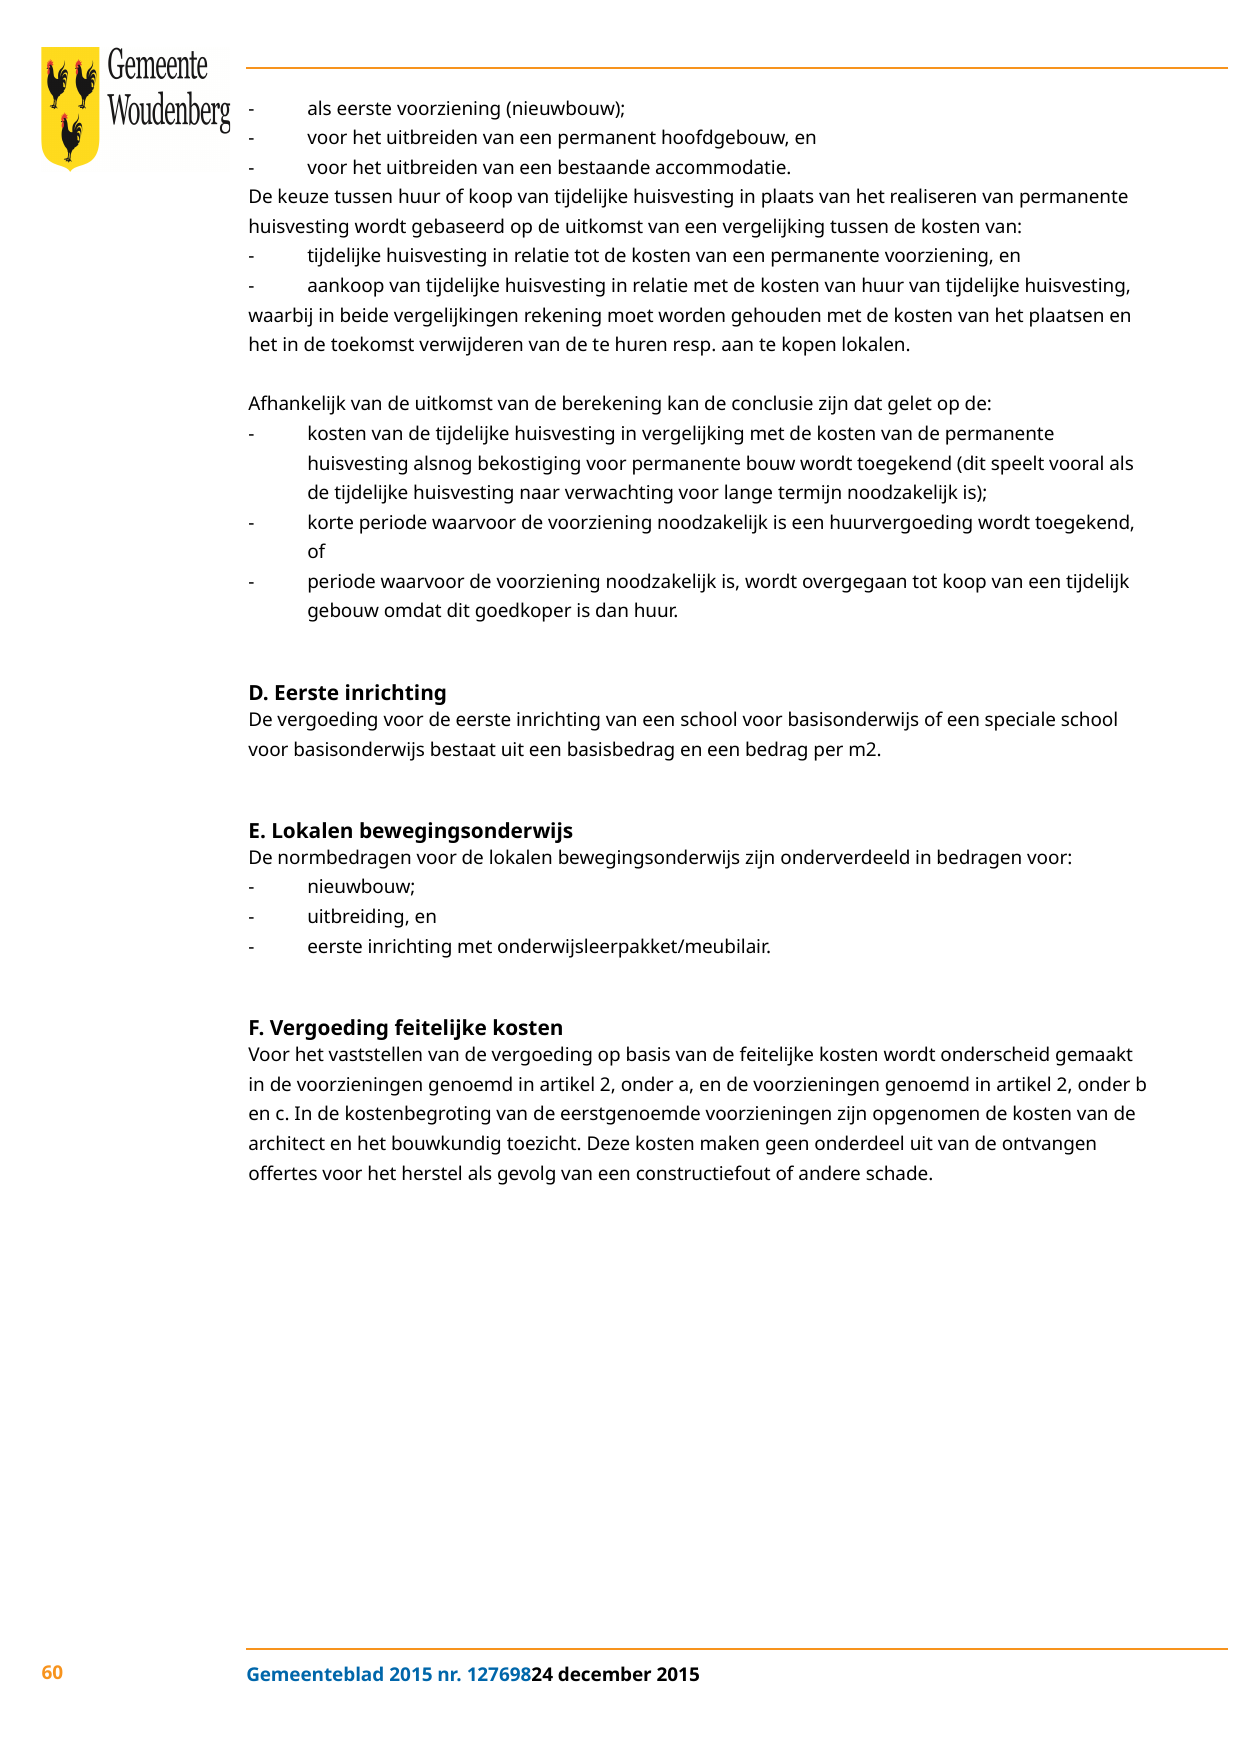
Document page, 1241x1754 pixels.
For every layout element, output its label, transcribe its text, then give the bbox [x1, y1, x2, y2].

list uitbreiding, en [248, 903, 1152, 929]
list aankoop van tijdelijke huisvesting in relatie met de kosten van huur van tijdelijke huisvesting, [248, 272, 1152, 298]
text De vergoeding voor de eerste inrichting van een school voor basisonderwijs of een speciale school voor basisonderwijs bestaat uit een basisbedrag en een bedrag per m2. [248, 706, 1152, 761]
list voor het uitbreiden van een bestaande accommodatie. [248, 154, 1152, 180]
list korte periode waarvoor de voorziening noodzakelijk is een huurvergoeding wordt toegekend, of [248, 509, 1152, 564]
text De keuze tussen huur of koop van tijdelijke huisvesting in plaats van het realiseren van permanente huisvesting wordt gebaseerd op de uitkomst van een vergelijking tussen de kosten van: [248, 183, 1152, 239]
text F. Vergoeding feitelijke kosten [248, 1013, 1152, 1041]
text Voor het vaststellen van de vergoeding op basis van de feitelijke kosten wordt onderscheid gemaakt in de voorzieningen genoemd in artikel 2, onder a, en de voorzieningen genoemd in artikel 2, onder b en c. In de kostenbegroting van de eerstgenoemde voorzieningen zijn opgenomen de kosten van de architect en het bouwkundig toezicht. Deze kosten maken geen onderdeel uit van de ontvangen offertes voor het herstel als gevolg van een constructiefout of andere schade. [248, 1041, 1152, 1185]
list tijdelijke huisvesting in relatie tot de kosten van een permanente voorziening, en [248, 243, 1152, 268]
text De normbedragen voor de lokalen bewegingsonderwijs zijn onderverdeeld in bedragen voor: [248, 844, 1152, 870]
text Afhankelijk van de uitkomst van de berekening kan de conclusie zijn dat gelet op de: [248, 391, 1152, 416]
list voor het uitbreiden van een permanent hoofdgebouw, en [248, 124, 1152, 150]
list als eerste voorziening (nieuwbouw); [248, 95, 1152, 121]
list kosten van de tijdelijke huisvesting in vergelijking met de kosten van de permanente huisvesting alsnog bekostiging voor permanente bouw wordt toegekend (dit speelt vooral als de tijdelijke huisvesting naar verwachting voor lange termijn noodzakelijk is); [248, 420, 1152, 505]
list nieuwbouw; [248, 874, 1152, 899]
text waarbij in beide vergelijkingen rekening moet worden gehouden met de kosten van het plaatsen en het in de toekomst verwijderen van de te huren resp. aan te kopen lokalen. [248, 302, 1152, 357]
text D. Eerste inrichting [248, 678, 1152, 706]
text E. Lokalen bewegingsonderwijs [248, 816, 1152, 844]
list periode waarvoor de voorziening noodzakelijk is, wordt overgegaan tot koop van een tijdelijk gebouw omdat dit goedkoper is dan huur. [248, 568, 1152, 623]
picture [41, 47, 231, 172]
list eerste inrichting met onderwijsleerpakket/meubilair. [248, 933, 1152, 959]
